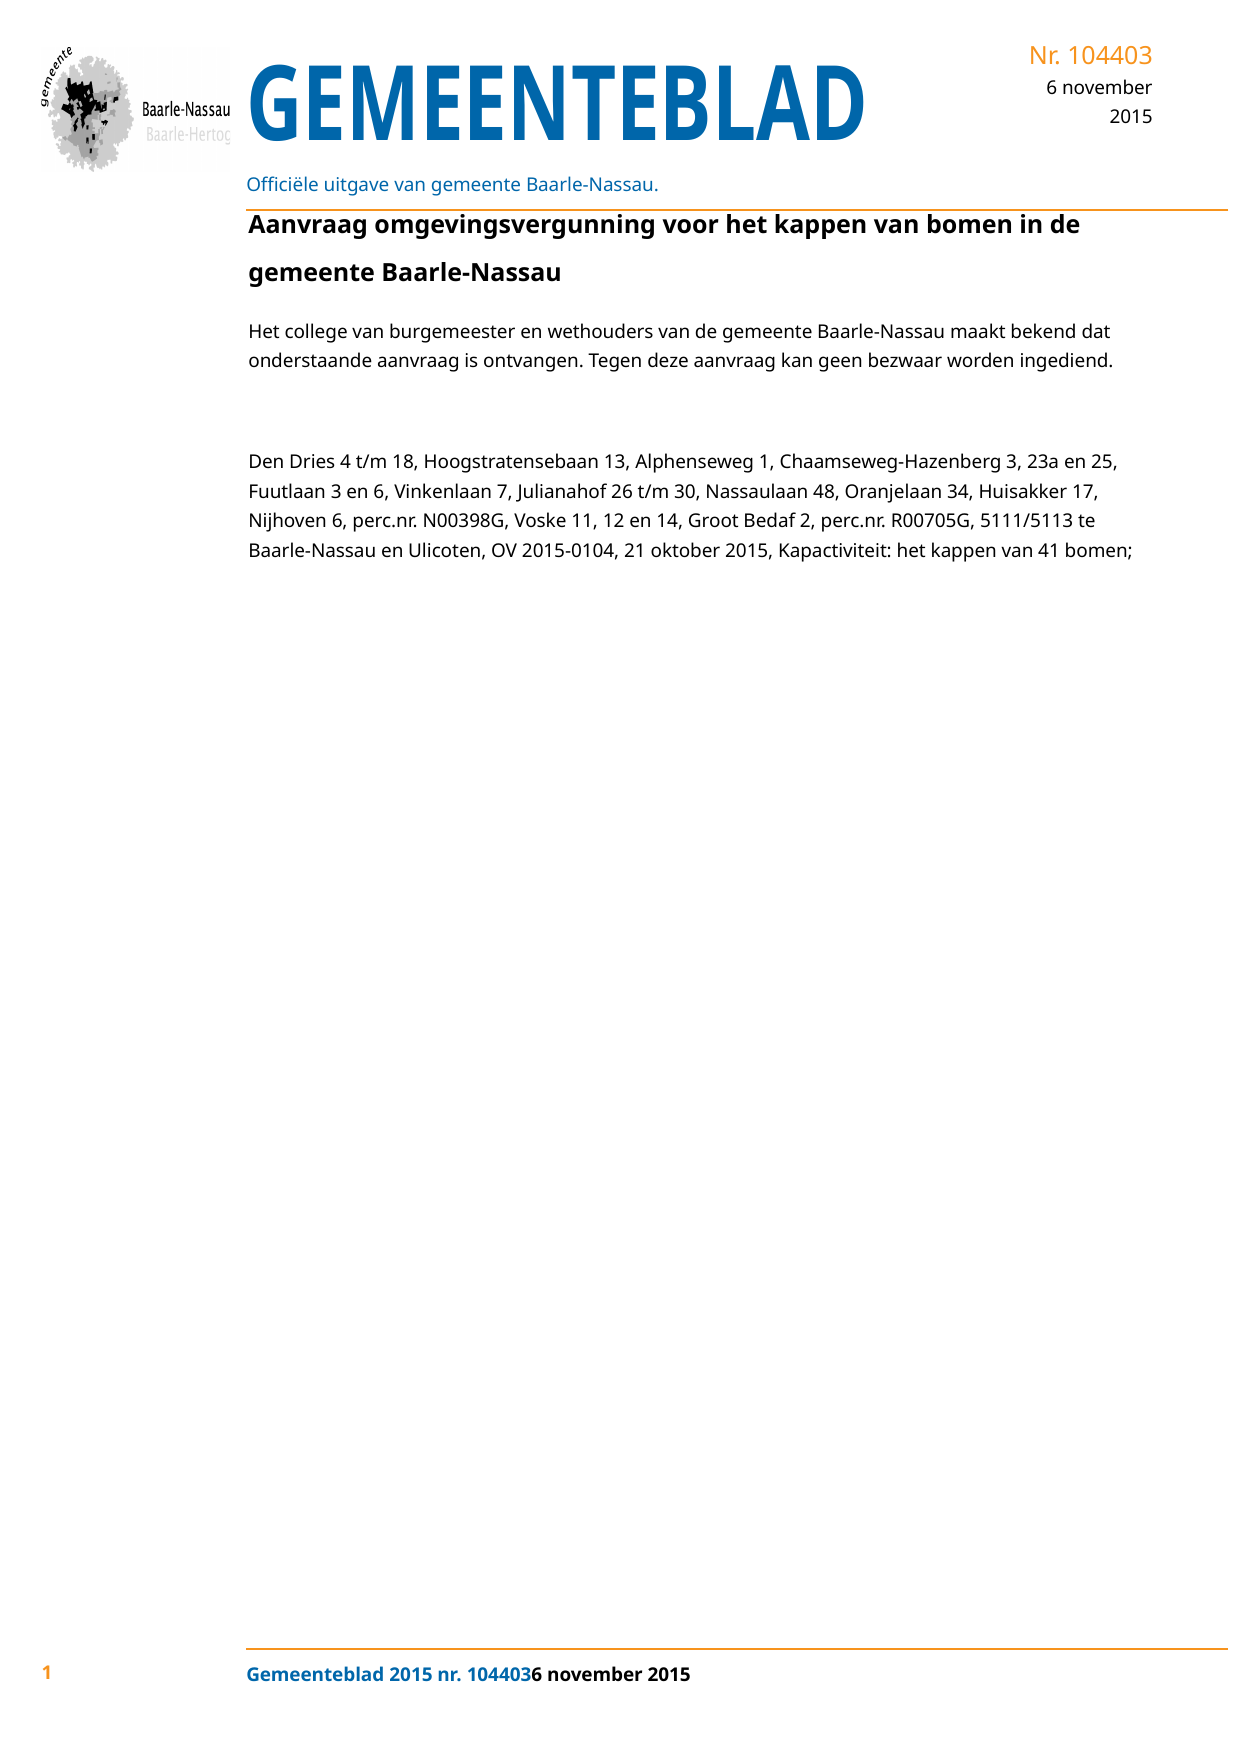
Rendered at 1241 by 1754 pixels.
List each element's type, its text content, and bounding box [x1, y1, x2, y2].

text Het college van burgemeester en wethouders van de gemeente Baarle-Nassau maakt bekend dat onderstaande aanvraag is ontvangen. Tegen deze aanvraag kan geen bezwaar worden ingediend. [248, 318, 1152, 373]
text Aanvraag omgevingsvergunning voor het kappen van bomen in de gemeente Baarle-Nassau [248, 211, 1152, 288]
text Den Dries 4 t/m 18, Hoogstratensebaan 13, Alphenseweg 1, Chaamseweg-Hazenberg 3, 23a en 25, Fuutlaan 3 en 6, Vinkenlaan 7, Julianahof 26 t/m 30, Nassaulaan 48, Oranjelaan 34, Huisakker 17, Nijhoven 6, perc.nr. N00398G, Voske 11, 12 en 14, Groot Bedaf 2, perc.nr. R00705G, 5111/5113 te Baarle-Nassau en Ulicoten, OV 2015-0104, 21 oktober 2015, Kapactiviteit: het kappen van 41 bomen; [248, 448, 1152, 563]
picture [41, 47, 231, 172]
